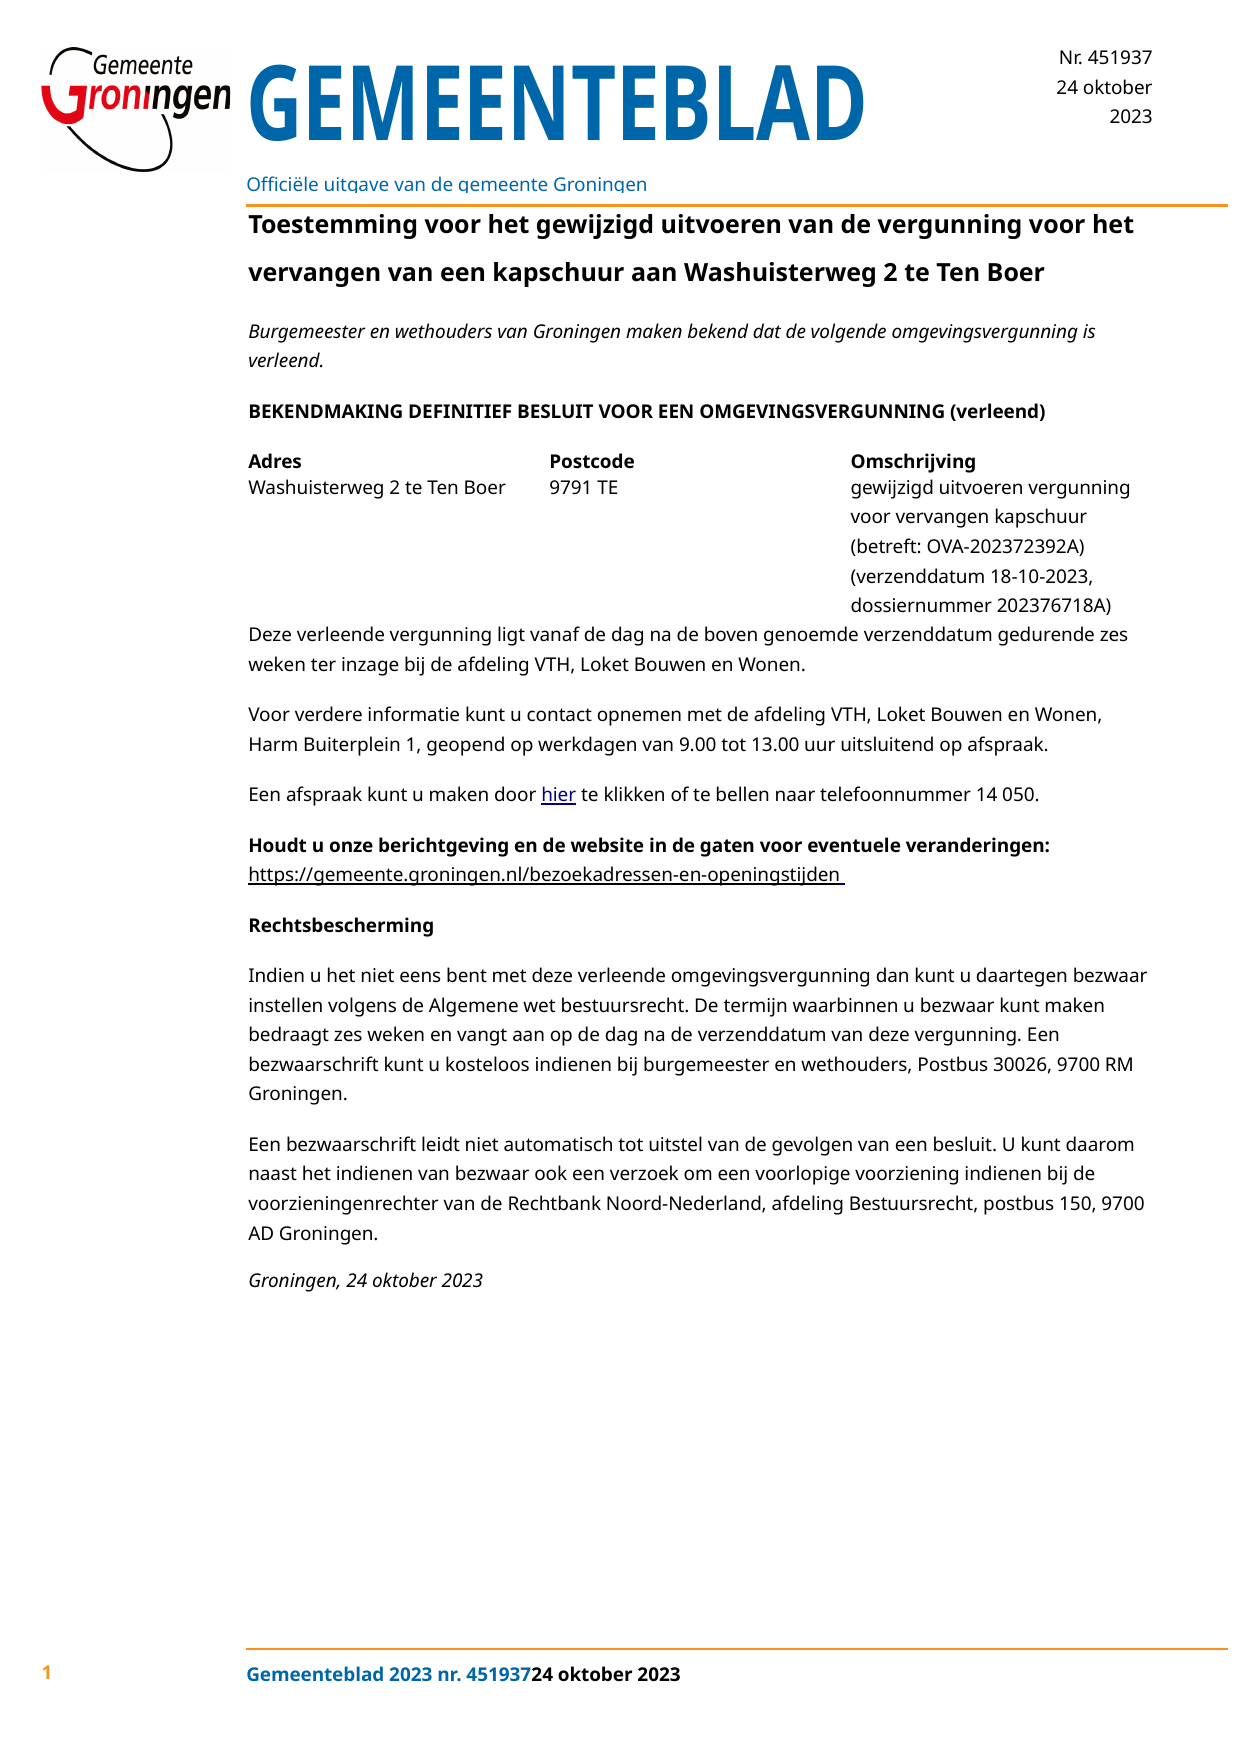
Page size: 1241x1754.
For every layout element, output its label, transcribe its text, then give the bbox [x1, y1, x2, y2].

text Rechtsbescherming [248, 912, 1152, 938]
text BEKENDMAKING DEFINITIEF BESLUIT VOOR EEN OMGEVINGSVERGUNNING (verleend) [248, 398, 1152, 424]
text Indien u het niet eens bent met deze verleende omgevingsvergunning dan kunt u daartegen bezwaar instellen volgens de Algemene wet bestuursrecht. De termijn waarbinnen u bezwaar kunt maken bedraagt zes weken en vangt aan op de dag na de verzenddatum van deze vergunning. Een bezwaarschrift kunt u kosteloos indienen bij burgemeester en wethouders, Postbus 30026, 9700 RM Groningen. [248, 962, 1152, 1106]
table_header Postcode [549, 449, 850, 474]
text Een afspraak kunt u maken door hier te klikken of te bellen naar telefoonnummer 14 050. [248, 781, 1152, 807]
text Burgemeester en wethouders van Groningen maken bekend dat de volgende omgevingsvergunning is verleend. [248, 318, 1152, 373]
text Groningen, 24 oktober 2023 [248, 1268, 1152, 1293]
table_cell 9791 TE [549, 474, 850, 618]
text Voor verdere informatie kunt u contact opnemen met de afdeling VTH, Loket Bouwen en Wonen, Harm Buiterplein 1, geopend op werkdagen van 9.00 tot 13.00 uur uitsluitend op afspraak. [248, 701, 1152, 757]
text Toestemming voor het gewijzigd uitvoeren van de vergunning voor het vervangen van een kapschuur aan Washuisterweg 2 te Ten Boer [248, 207, 1152, 288]
picture [41, 47, 231, 172]
text Deze verleende vergunning ligt vanaf de dag na de boven genoemde verzenddatum gedurende zes weken ter inzage bij de afdeling VTH, Loket Bouwen en Wonen. [248, 621, 1152, 677]
table_header Omschrijving [850, 449, 1152, 474]
text Houdt u onze berichtgeving en de website in de gaten voor eventuele veranderingen: https://gemeente.groningen.nl/bezoekadressen-en-openingstijden [248, 832, 1152, 887]
text Een bezwaarschrift leidt niet automatisch tot uitstel van de gevolgen van een besluit. U kunt daarom naast het indienen van bezwaar ook een verzoek om een voorlopige voorziening indienen bij de voorzieningenrechter van de Rechtbank Noord-Nederland, afdeling Bestuursrecht, postbus 150, 9700 AD Groningen. [248, 1131, 1152, 1246]
table_cell Washuisterweg 2 te Ten Boer [248, 474, 549, 618]
table_header Adres [248, 449, 549, 474]
table_cell gewijzigd uitvoeren vergunning voor vervangen kapschuur (betreft: OVA-202372392A) (verzenddatum 18-10-2023, dossiernummer 202376718A) [850, 474, 1152, 618]
